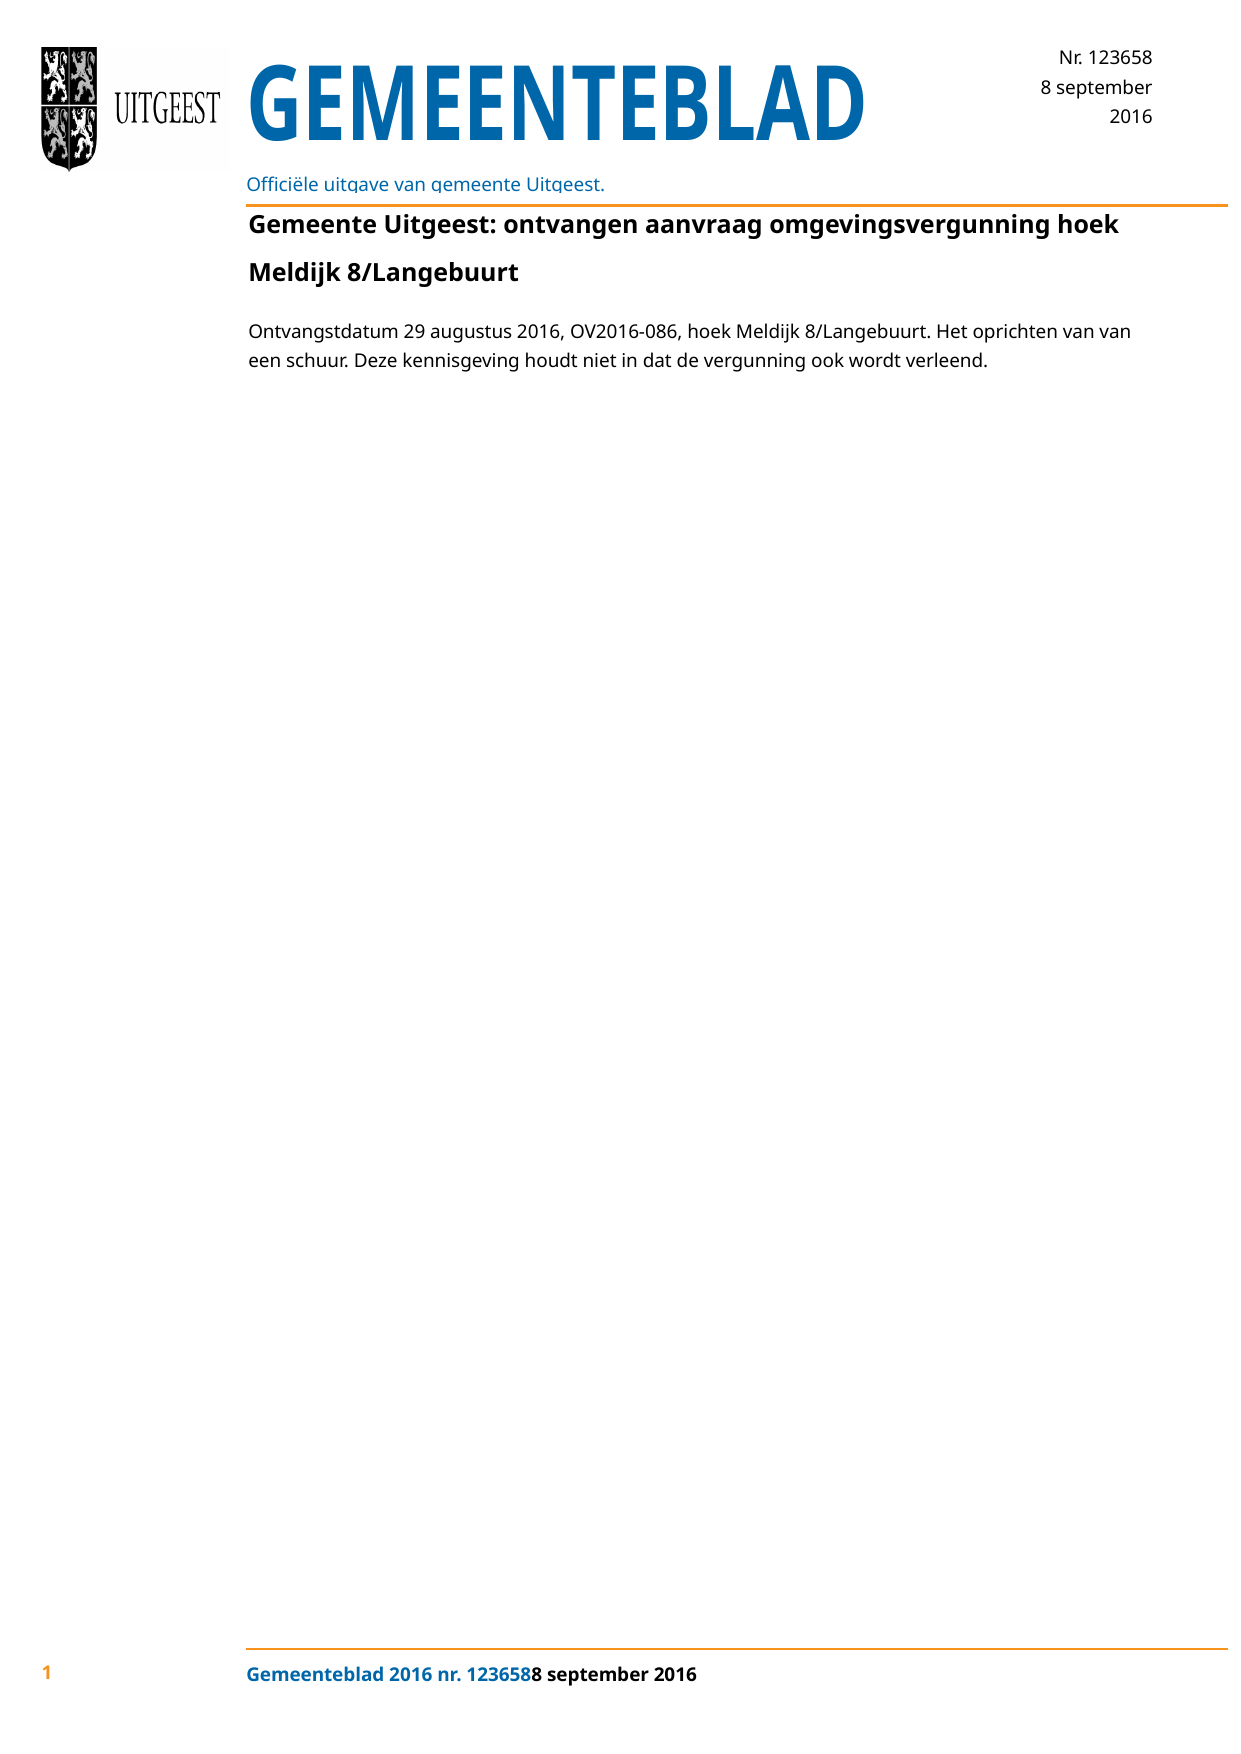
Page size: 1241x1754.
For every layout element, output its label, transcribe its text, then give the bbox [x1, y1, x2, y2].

text Ontvangstdatum 29 augustus 2016, OV2016-086, hoek Meldijk 8/Langebuurt. Het oprichten van van een schuur. Deze kennisgeving houdt niet in dat de vergunning ook wordt verleend. [248, 318, 1152, 373]
picture [41, 47, 231, 172]
text Gemeente Uitgeest: ontvangen aanvraag omgevingsvergunning hoek Meldijk 8/Langebuurt [248, 207, 1152, 288]
